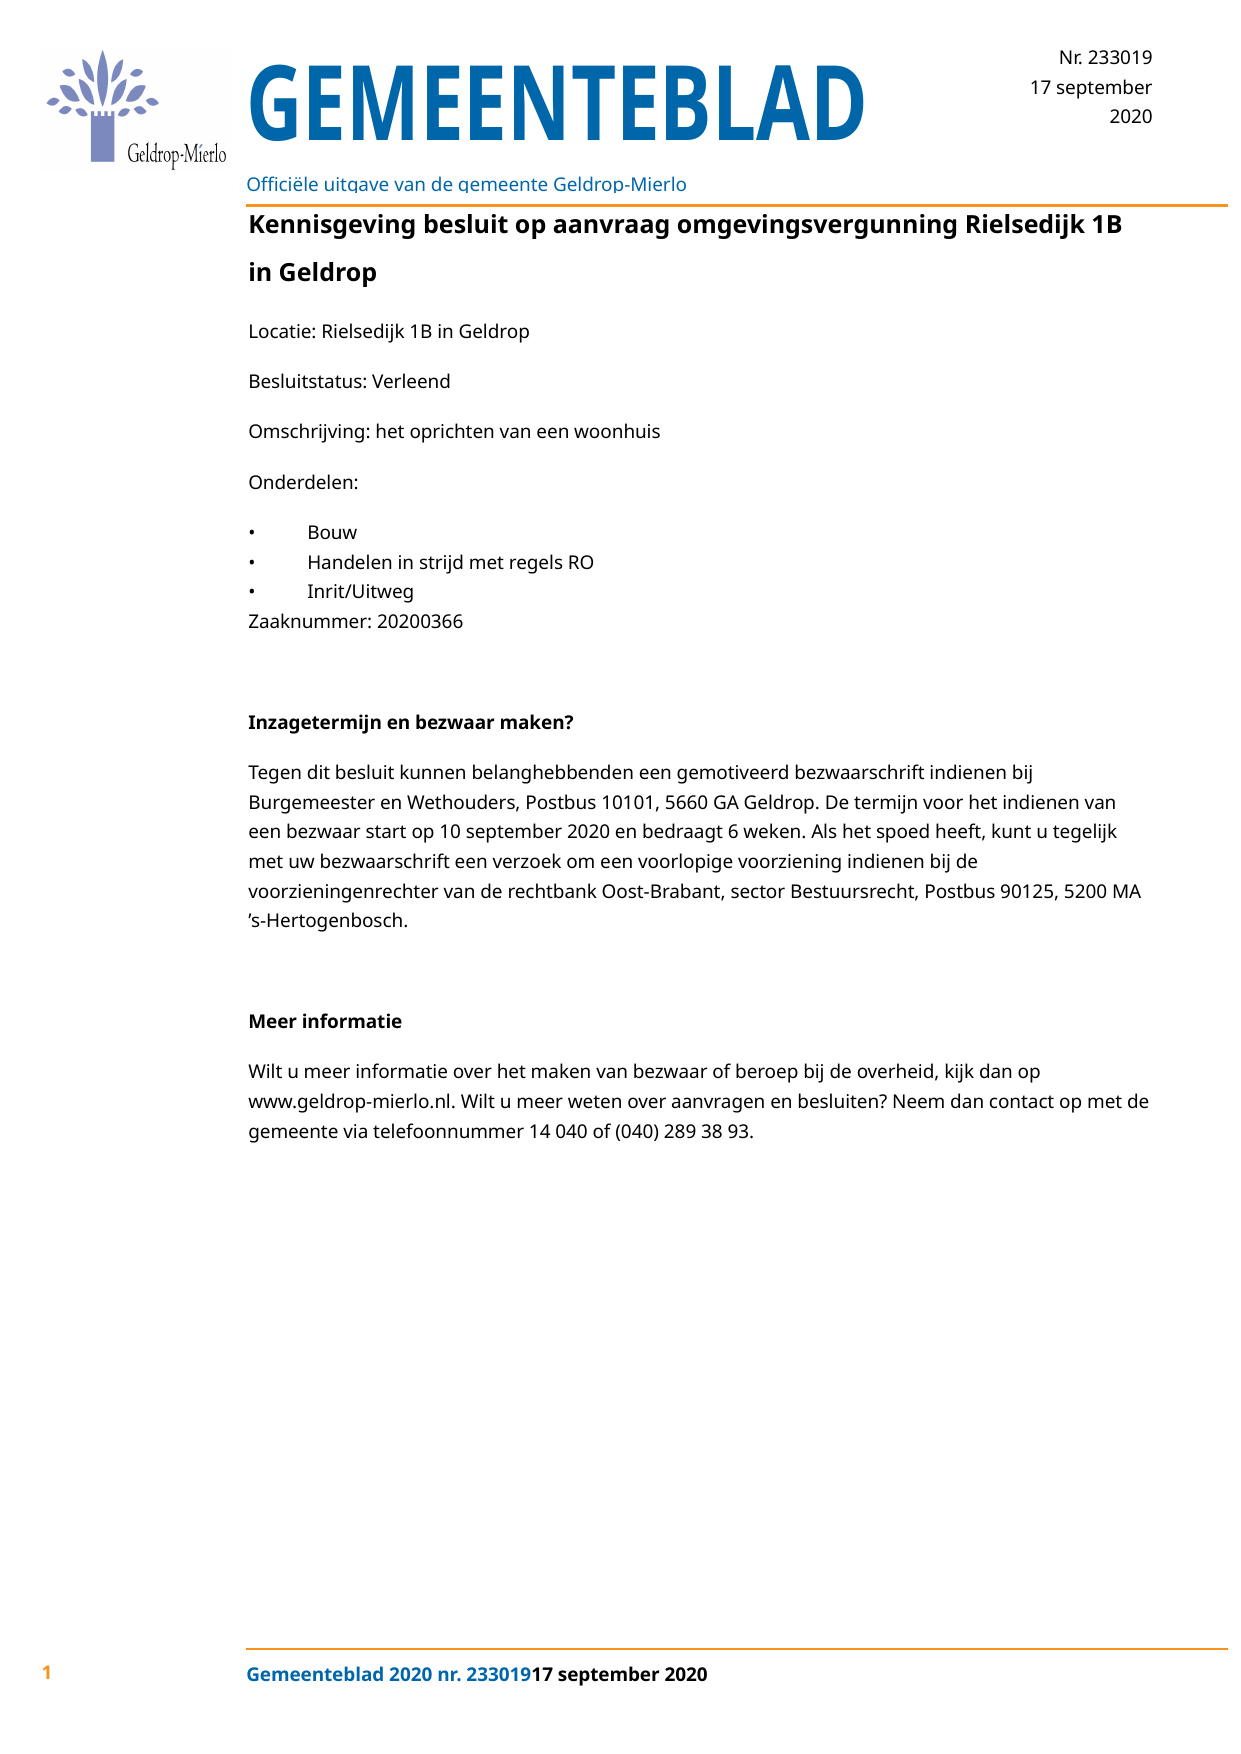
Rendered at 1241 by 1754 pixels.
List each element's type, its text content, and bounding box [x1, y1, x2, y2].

text Zaaknummer: 20200366 [248, 608, 1152, 634]
list Handelen in strijd met regels RO [248, 549, 1152, 575]
text Wilt u meer informatie over het maken van bezwaar of beroep bij de overheid, kijk dan op www.geldrop-mierlo.nl. Wilt u meer weten over aanvragen en besluiten? Neem dan contact op met de gemeente via telefoonnummer 14 040 of (040) 289 38 93. [248, 1059, 1152, 1144]
text Besluitstatus: Verleend [248, 368, 1152, 394]
picture [41, 47, 231, 172]
list Bouw [248, 519, 1152, 545]
text Onderdelen: [248, 469, 1152, 495]
list Inrit/Uitweg [248, 579, 1152, 604]
text Omschrijving: het oprichten van een woonhuis [248, 419, 1152, 444]
text Inzagetermijn en bezwaar maken? [248, 709, 1152, 735]
text Kennisgeving besluit op aanvraag omgevingsvergunning Rielsedijk 1B in Geldrop [248, 207, 1152, 288]
text Meer informatie [248, 1008, 1152, 1034]
text Tegen dit besluit kunnen belanghebbenden een gemotiveerd bezwaarschrift indienen bij Burgemeester en Wethouders, Postbus 10101, 5660 GA Geldrop. De termijn voor het indienen van een bezwaar start op 10 september 2020 en bedraagt 6 weken. Als het spoed heeft, kunt u tegelijk met uw bezwaarschrift een verzoek om een voorlopige voorziening indienen bij de voorzieningenrechter van de rechtbank Oost-Brabant, sector Bestuursrecht, Postbus 90125, 5200 MA ’s-Hertogenbosch. [248, 759, 1152, 933]
text Locatie: Rielsedijk 1B in Geldrop [248, 318, 1152, 344]
